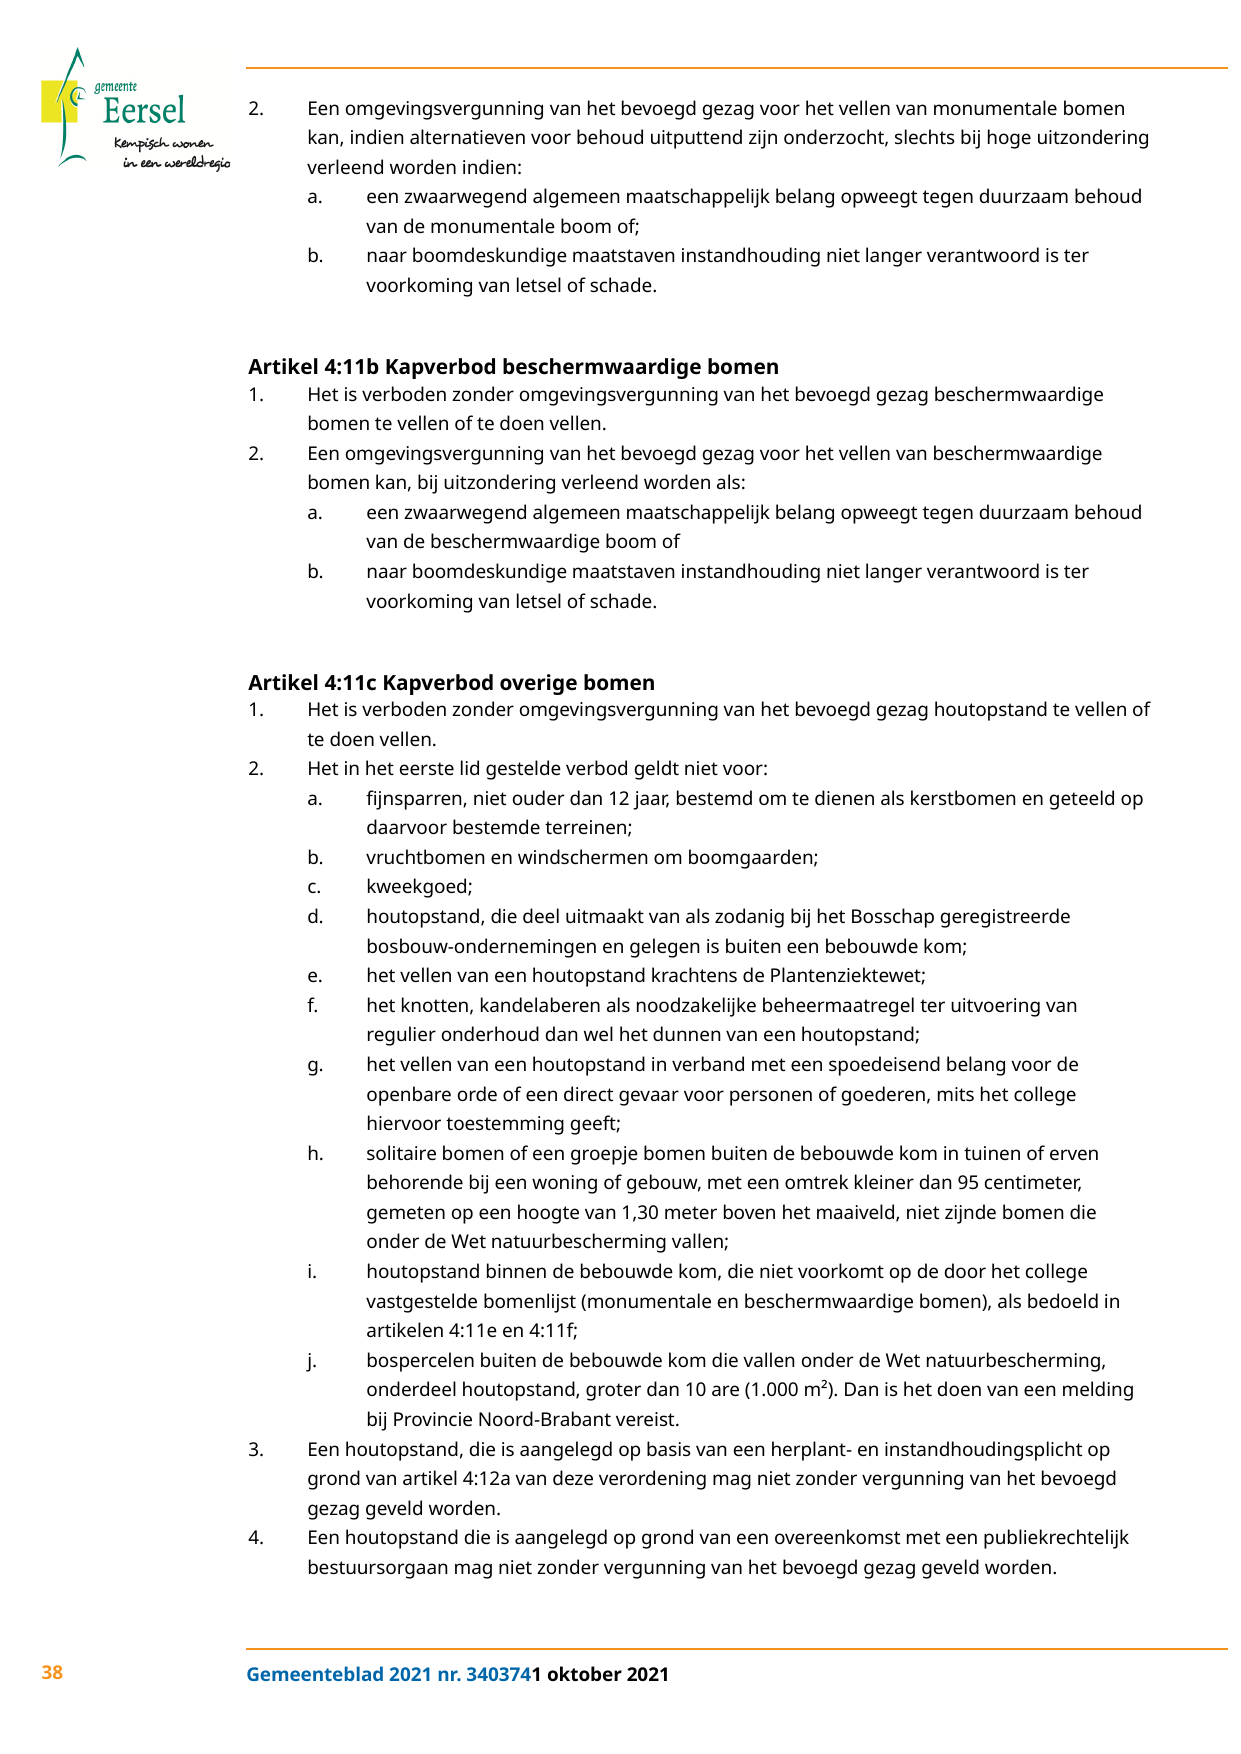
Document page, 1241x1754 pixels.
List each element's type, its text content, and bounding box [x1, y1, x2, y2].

list houtopstand binnen de bebouwde kom, die niet voorkomt op de door het college vastgestelde bomenlijst (monumentale en beschermwaardige bomen), als bedoeld in artikelen 4:11e en 4:11f; [307, 1258, 1152, 1343]
list het vellen van een houtopstand krachtens de Plantenziektewet; [307, 962, 1152, 988]
list bospercelen buiten de bebouwde kom die vallen onder de Wet natuurbescherming, onderdeel houtopstand, groter dan 10 are (1.000 m²). Dan is het doen van een melding bij Provincie Noord-Brabant vereist. [307, 1347, 1152, 1432]
list houtopstand, die deel uitmaakt van als zodanig bij het Bosschap geregistreerde bosbouw-ondernemingen en gelegen is buiten een bebouwde kom; [307, 903, 1152, 959]
list Het is verboden zonder omgevingsvergunning van het bevoegd gezag houtopstand te vellen of te doen vellen. [248, 696, 1152, 752]
list Een houtopstand, die is aangelegd op basis van een herplant- en instandhoudingsplicht op grond van artikel 4:12a van deze verordening mag niet zonder vergunning van het bevoegd gezag geveld worden. [248, 1436, 1152, 1521]
list naar boomdeskundige maatstaven instandhouding niet langer verantwoord is ter voorkoming van letsel of schade. [307, 558, 1152, 613]
list Het is verboden zonder omgevingsvergunning van het bevoegd gezag beschermwaardige bomen te vellen of te doen vellen. [248, 381, 1152, 436]
picture [41, 47, 231, 172]
list Een omgevingsvergunning van het bevoegd gezag voor het vellen van beschermwaardige bomen kan, bij uitzondering verleend worden als: [248, 440, 1152, 495]
list het knotten, kandelaberen als noodzakelijke beheermaatregel ter uitvoering van regulier onderhoud dan wel het dunnen van een houtopstand; [307, 992, 1152, 1047]
list Een houtopstand die is aangelegd op grond van een overeenkomst met een publiekrechtelijk bestuursorgaan mag niet zonder vergunning van het bevoegd gezag geveld worden. [248, 1524, 1152, 1580]
list solitaire bomen of een groepje bomen buiten de bebouwde kom in tuinen of erven behorende bij een woning of gebouw, met een omtrek kleiner dan 95 centimeter, gemeten op een hoogte van 1,30 meter boven het maaiveld, niet zijnde bomen die onder de Wet natuurbescherming vallen; [307, 1140, 1152, 1254]
text Artikel 4:11c Kapverbod overige bomen [248, 668, 1152, 696]
list een zwaarwegend algemeen maatschappelijk belang opweegt tegen duurzaam behoud van de monumentale boom of; [307, 183, 1152, 239]
text Artikel 4:11b Kapverbod beschermwaardige bomen [248, 352, 1152, 381]
list fijnsparren, niet ouder dan 12 jaar, bestemd om te dienen als kerstbomen en geteeld op daarvoor bestemde terreinen; [307, 785, 1152, 840]
list het vellen van een houtopstand in verband met een spoedeisend belang voor de openbare orde of een direct gevaar voor personen of goederen, mits het college hiervoor toestemming geeft; [307, 1051, 1152, 1136]
list vruchtbomen en windschermen om boomgaarden; [307, 844, 1152, 870]
list Een omgevingsvergunning van het bevoegd gezag voor het vellen van monumentale bomen kan, indien alternatieven voor behoud uitputtend zijn onderzocht, slechts bij hoge uitzondering verleend worden indien: [248, 95, 1152, 180]
list kweekgoed; [307, 874, 1152, 899]
list Het in het eerste lid gestelde verbod geldt niet voor: [248, 755, 1152, 781]
list naar boomdeskundige maatstaven instandhouding niet langer verantwoord is ter voorkoming van letsel of schade. [307, 243, 1152, 298]
list een zwaarwegend algemeen maatschappelijk belang opweegt tegen duurzaam behoud van de beschermwaardige boom of [307, 499, 1152, 554]
